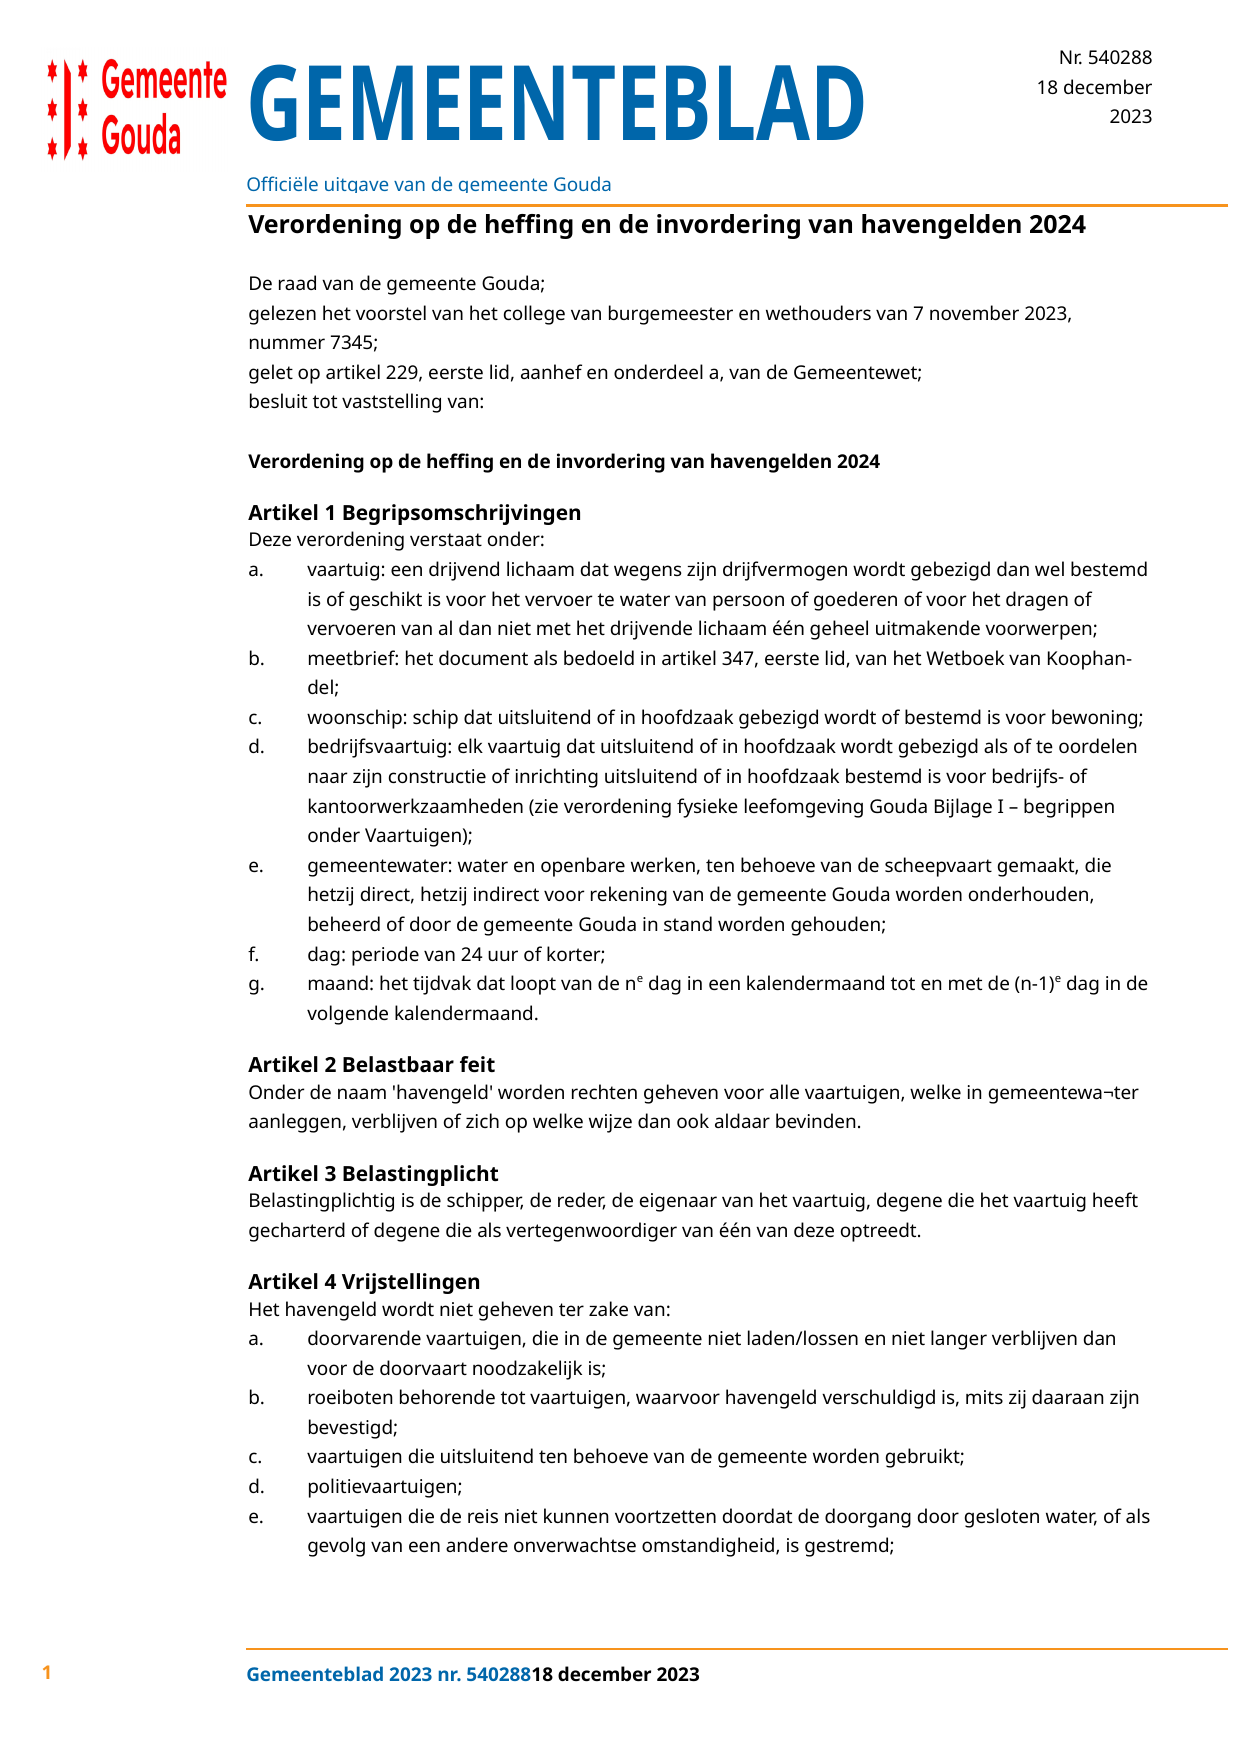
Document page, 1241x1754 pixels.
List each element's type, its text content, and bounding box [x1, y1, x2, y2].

list bedrijfsvaartuig: elk vaartuig dat uitsluitend of in hoofdzaak wordt gebezigd als of te oordelen naar zijn constructie of inrichting uitsluitend of in hoofdzaak bestemd is voor bedrijfs- of kantoorwerkzaamheden (zie verordening fysieke leefomgeving Gouda Bijlage I – begrippen onder Vaartuigen); [248, 734, 1152, 848]
text Deze verordening verstaat onder: [248, 527, 1152, 552]
list gemeentewater: water en openbare werken, ten behoeve van de scheepvaart gemaakt, die hetzij direct, hetzij indirect voor rekening van de gemeente Gouda worden onderhouden, beheerd of door de gemeente Gouda in stand worden gehouden; [248, 852, 1152, 937]
list vaartuig: een drijvend lichaam dat wegens zijn drijfvermogen wordt gebezigd dan wel bestemd is of geschikt is voor het vervoer te water van persoon of goederen of voor het dragen of vervoeren van al dan niet met het drijvende lichaam één geheel uitmakende voorwerpen; [248, 556, 1152, 641]
list doorvarende vaartuigen, die in de gemeente niet laden/lossen en niet langer verblijven dan voor de doorvaart noodzakelijk is; [248, 1325, 1152, 1381]
list vaartuigen die de reis niet kunnen voortzetten doordat de doorgang door gesloten water, of als gevolg van een andere onverwachtse omstandigheid, is gestremd; [248, 1503, 1152, 1558]
text Artikel 4 Vrijstellingen [248, 1267, 1152, 1296]
list maand: het tijdvak dat loopt van de ne dag in een kalendermaand tot en met de (n-1)e dag in de volgende kalendermaand. [248, 970, 1152, 1026]
text Artikel 2 Belastbaar feit [248, 1050, 1152, 1079]
text De raad van de gemeente Gouda; [248, 270, 1152, 296]
text Het havengeld wordt niet geheven ter zake van: [248, 1296, 1152, 1321]
list vaartuigen die uitsluitend ten behoeve van de gemeente worden gebruikt; [248, 1444, 1152, 1469]
list roeiboten behorende tot vaartuigen, waarvoor havengeld verschuldigd is, mits zij daaraan zijn bevestigd; [248, 1384, 1152, 1440]
text Belastingplichtig is de schipper, de reder, de eigenaar van het vaartuig, degene die het vaartuig heeft gecharterd of degene die als vertegenwoordiger van één van deze optreedt. [248, 1187, 1152, 1243]
text besluit tot vaststelling van: [248, 389, 1152, 414]
text gelezen het voorstel van het college van burgemeester en wethouders van 7 november 2023, nummer 7345; [248, 300, 1152, 355]
picture [41, 47, 231, 172]
list dag: periode van 24 uur of korter; [248, 941, 1152, 967]
text Verordening op de heffing en de invordering van havengelden 2024 [248, 207, 1152, 241]
list politievaartuigen; [248, 1473, 1152, 1499]
text gelet op artikel 229, eerste lid, aanhef en onderdeel a, van de Gemeentewet; [248, 359, 1152, 385]
text Verordening op de heffing en de invordering van havengelden 2024 [248, 448, 1152, 473]
text Onder de naam 'havengeld' worden rechten geheven voor alle vaartuigen, welke in gemeentewa¬ter aanleggen, verblijven of zich op welke wijze dan ook aldaar bevinden. [248, 1079, 1152, 1134]
list woonschip: schip dat uitsluitend of in hoofdzaak gebezigd wordt of bestemd is voor bewoning; [248, 704, 1152, 730]
list meetbrief: het document als bedoeld in artikel 347, eerste lid, van het Wetboek van Koophan-del; [248, 645, 1152, 700]
text Artikel 3 Belastingplicht [248, 1159, 1152, 1187]
text Artikel 1 Begripsomschrijvingen [248, 498, 1152, 527]
